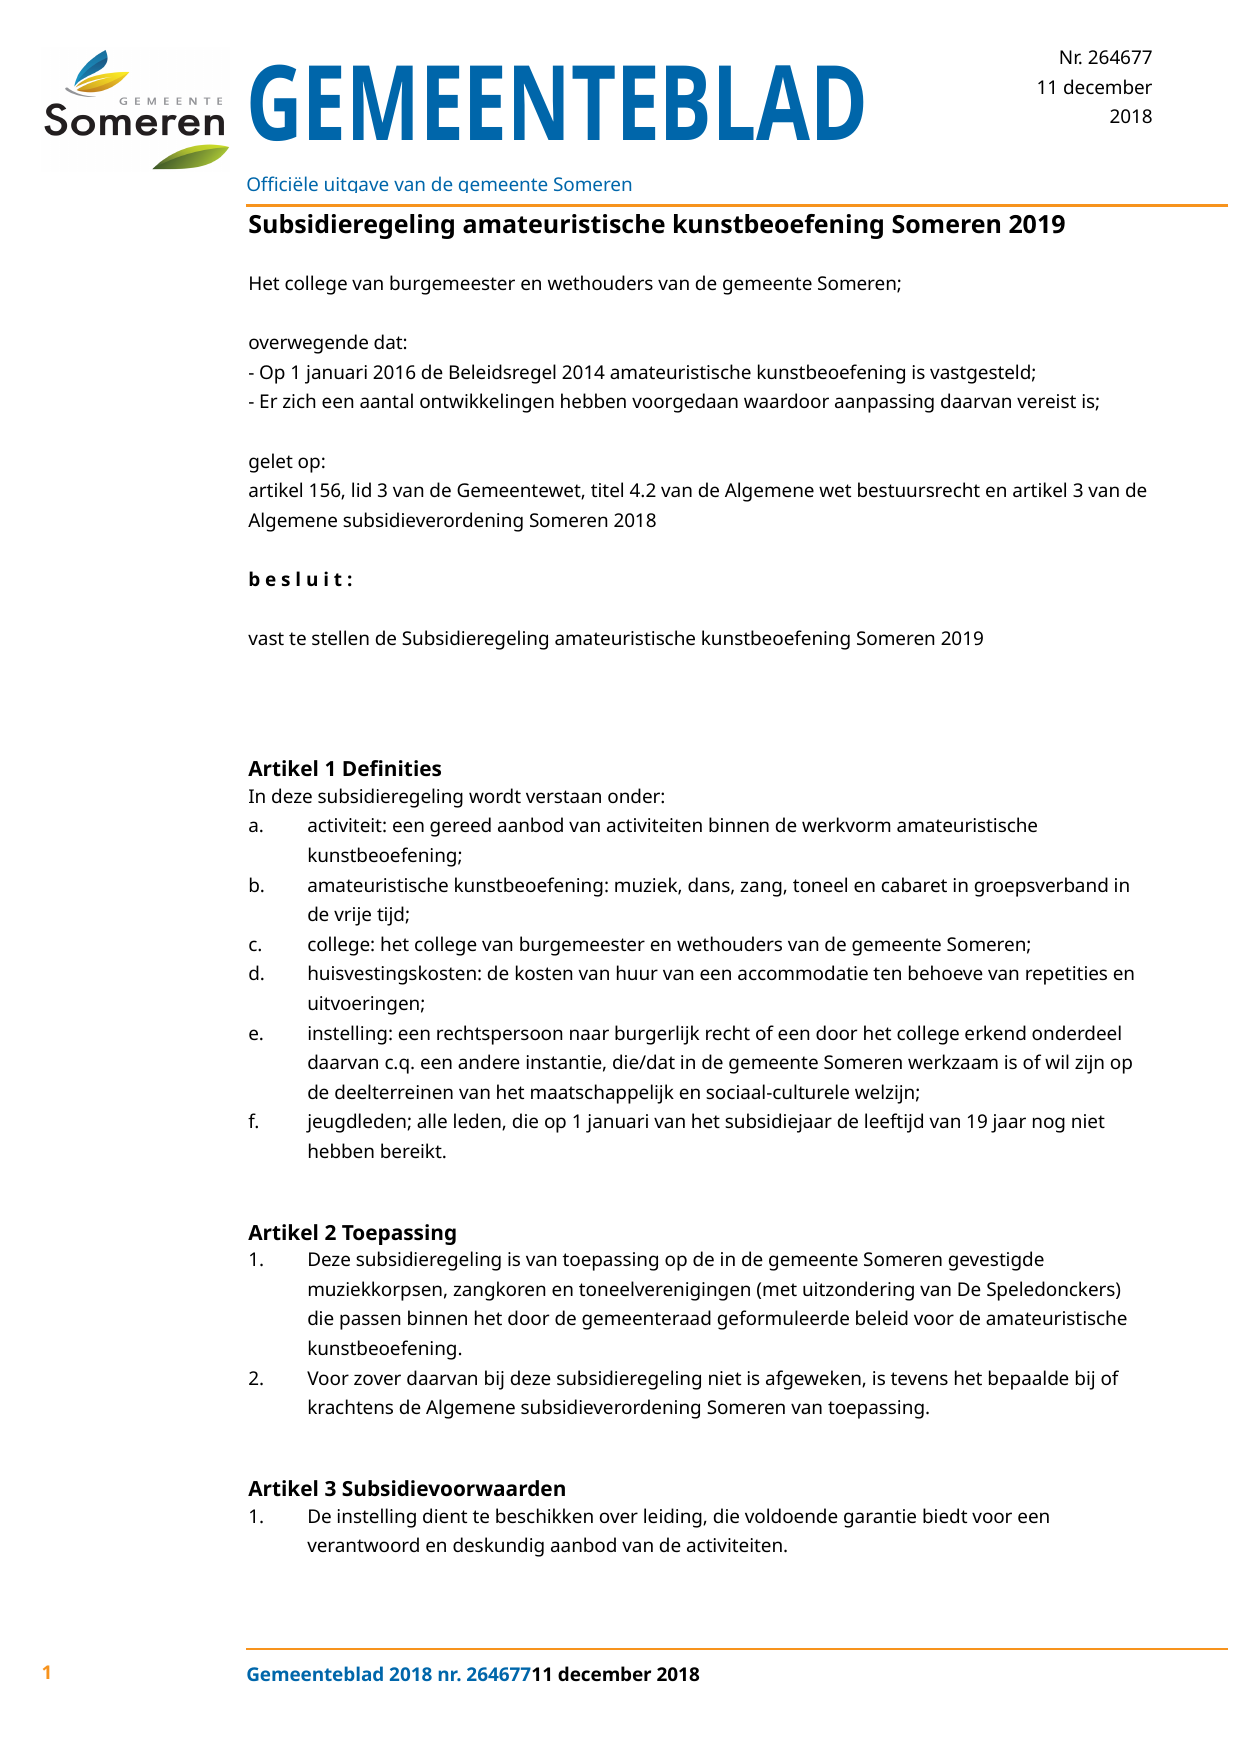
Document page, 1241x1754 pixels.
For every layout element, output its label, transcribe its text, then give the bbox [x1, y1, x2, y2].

text vast te stellen de Subsidieregeling amateuristische kunstbeoefening Someren 2019 [248, 625, 1152, 651]
list Voor zover daarvan bij deze subsidieregeling niet is afgeweken, is tevens het bepaalde bij of krachtens de Algemene subsidieverordening Someren van toepassing. [248, 1365, 1152, 1420]
list amateuristische kunstbeoefening: muziek, dans, zang, toneel en cabaret in groepsverband in de vrije tijd; [248, 872, 1152, 927]
text Het college van burgemeester en wethouders van de gemeente Someren; [248, 270, 1152, 296]
text Subsidieregeling amateuristische kunstbeoefening Someren 2019 [248, 207, 1152, 241]
text artikel 156, lid 3 van de Gemeentewet, titel 4.2 van de Algemene wet bestuursrecht en artikel 3 van de Algemene subsidieverordening Someren 2018 [248, 477, 1152, 533]
text b e s l u i t : [248, 566, 1152, 592]
text Artikel 1 Definities [248, 754, 1152, 783]
text Artikel 2 Toepassing [248, 1218, 1152, 1246]
text - Er zich een aantal ontwikkelingen hebben voorgedaan waardoor aanpassing daarvan vereist is; [248, 389, 1152, 414]
picture [41, 47, 231, 172]
list jeugdleden; alle leden, die op 1 januari van het subsidiejaar de leeftijd van 19 jaar nog niet hebben bereikt. [248, 1108, 1152, 1164]
text Artikel 3 Subsidievoorwaarden [248, 1474, 1152, 1503]
text - Op 1 januari 2016 de Beleidsregel 2014 amateuristische kunstbeoefening is vastgesteld; [248, 359, 1152, 385]
list instelling: een rechtspersoon naar burgerlijk recht of een door het college erkend onderdeel daarvan c.q. een andere instantie, die/dat in de gemeente Someren werkzaam is of wil zijn op de deelterreinen van het maatschappelijk en sociaal-culturele welzijn; [248, 1020, 1152, 1104]
list college: het college van burgemeester en wethouders van de gemeente Someren; [248, 931, 1152, 957]
list Deze subsidieregeling is van toepassing op de in de gemeente Someren gevestigde muziekkorpsen, zangkoren en toneelverenigingen (met uitzondering van De Speledonckers) die passen binnen het door de gemeenteraad geformuleerde beleid voor de amateuristische kunstbeoefening. [248, 1246, 1152, 1361]
list huisvestingskosten: de kosten van huur van een accommodatie ten behoeve van repetities en uitvoeringen; [248, 961, 1152, 1016]
text gelet op: [248, 448, 1152, 473]
list activiteit: een gereed aanbod van activiteiten binnen de werkvorm amateuristische kunstbeoefening; [248, 813, 1152, 868]
list De instelling dient te beschikken over leiding, die voldoende garantie biedt voor een verantwoord en deskundig aanbod van de activiteiten. [248, 1503, 1152, 1558]
text overwegende dat: [248, 329, 1152, 355]
text In deze subsidieregeling wordt verstaan onder: [248, 783, 1152, 809]
